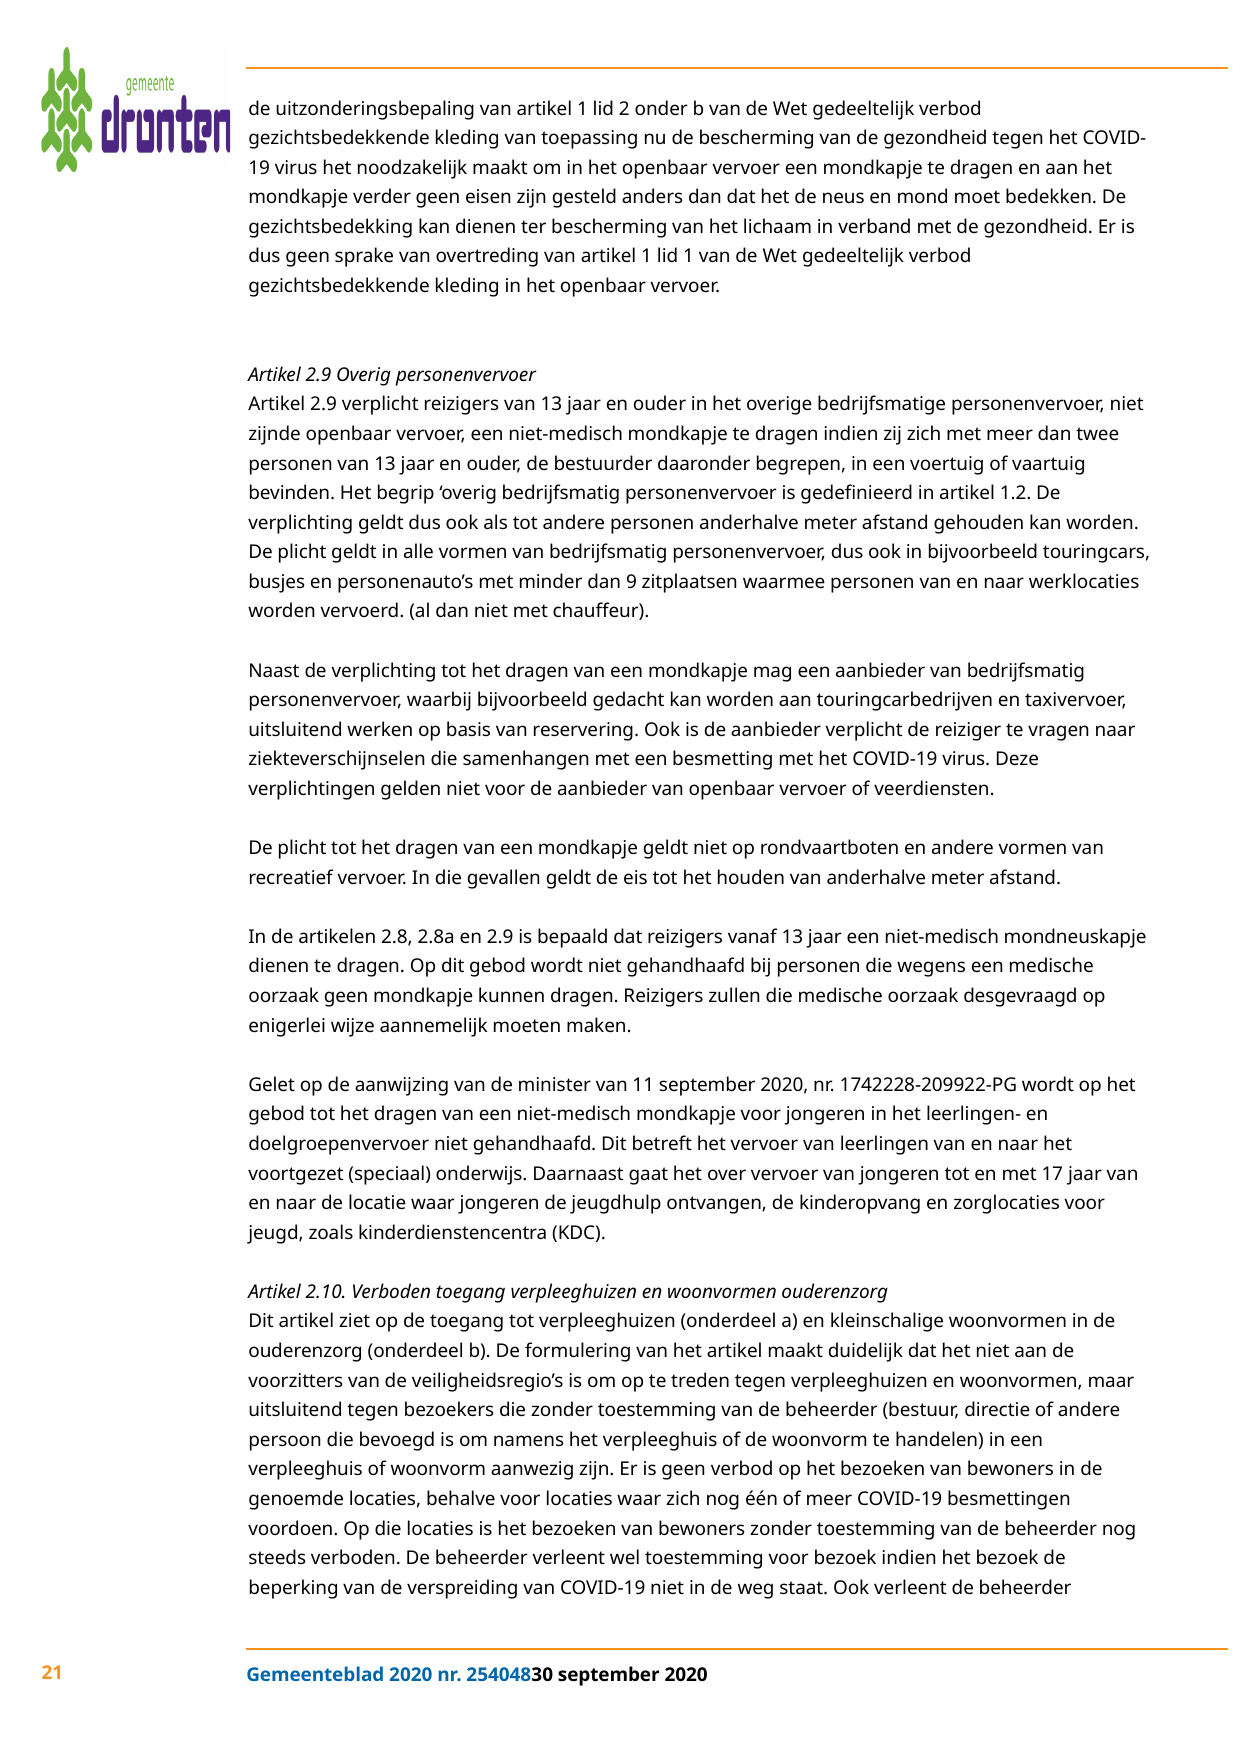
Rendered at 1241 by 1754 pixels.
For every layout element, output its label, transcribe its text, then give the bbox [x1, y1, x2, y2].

text Naast de verplichting tot het dragen van een mondkapje mag een aanbieder van bedrijfsmatig personenvervoer, waarbij bijvoorbeeld gedacht kan worden aan touringcarbedrijven en taxivervoer, uitsluitend werken op basis van reservering. Ook is de aanbieder verplicht de reiziger te vragen naar ziekteverschijnselen die samenhangen met een besmetting met het COVID-19 virus. Deze verplichtingen gelden niet voor de aanbieder van openbaar vervoer of veerdiensten. [248, 657, 1152, 801]
picture [41, 47, 231, 172]
text In de artikelen 2.8, 2.8a en 2.9 is bepaald dat reizigers vanaf 13 jaar een niet-medisch mondneuskapje dienen te dragen. Op dit gebod wordt niet gehandhaafd bij personen die wegens een medische oorzaak geen mondkapje kunnen dragen. Reizigers zullen die medische oorzaak desgevraagd op enigerlei wijze aannemelijk moeten maken. [248, 923, 1152, 1038]
text Gelet op de aanwijzing van de minister van 11 september 2020, nr. 1742228-209922-PG wordt op het gebod tot het dragen van een niet-medisch mondkapje voor jongeren in het leerlingen- en doelgroepenvervoer niet gehandhaafd. Dit betreft het vervoer van leerlingen van en naar het voortgezet (speciaal) onderwijs. Daarnaast gaat het over vervoer van jongeren tot en met 17 jaar van en naar de locatie waar jongeren de jeugdhulp ontvangen, de kinderopvang en zorglocaties voor jeugd, zoals kinderdienstencentra (KDC). [248, 1071, 1152, 1245]
text Artikel 2.10. Verboden toegang verpleeghuizen en woonvormen ouderenzorg [248, 1278, 1152, 1304]
text de uitzonderingsbepaling van artikel 1 lid 2 onder b van de Wet gedeeltelijk verbod gezichtsbedekkende kleding van toepassing nu de bescherming van de gezondheid tegen het COVID-19 virus het noodzakelijk maakt om in het openbaar vervoer een mondkapje te dragen en aan het mondkapje verder geen eisen zijn gesteld anders dan dat het de neus en mond moet bedekken. De gezichtsbedekking kan dienen ter bescherming van het lichaam in verband met de gezondheid. Er is dus geen sprake van overtreding van artikel 1 lid 1 van de Wet gedeeltelijk verbod gezichtsbedekkende kleding in het openbaar vervoer. [248, 95, 1152, 298]
text Dit artikel ziet op de toegang tot verpleeghuizen (onderdeel a) en kleinschalige woonvormen in de ouderenzorg (onderdeel b). De formulering van het artikel maakt duidelijk dat het niet aan de voorzitters van de veiligheidsregio’s is om op te treden tegen verpleeghuizen en woonvormen, maar uitsluitend tegen bezoekers die zonder toestemming van de beheerder (bestuur, directie of andere persoon die bevoegd is om namens het verpleeghuis of de woonvorm te handelen) in een verpleeghuis of woonvorm aanwezig zijn. Er is geen verbod op het bezoeken van bewoners in de genoemde locaties, behalve voor locaties waar zich nog één of meer COVID-19 besmettingen voordoen. Op die locaties is het bezoeken van bewoners zonder toestemming van de beheerder nog steeds verboden. De beheerder verleent wel toestemming voor bezoek indien het bezoek de beperking van de verspreiding van COVID-19 niet in de weg staat. Ook verleent de beheerder [248, 1308, 1152, 1600]
text Artikel 2.9 Overig personenvervoer [248, 361, 1152, 387]
text Artikel 2.9 verplicht reizigers van 13 jaar en ouder in het overige bedrijfsmatige personenvervoer, niet zijnde openbaar vervoer, een niet-medisch mondkapje te dragen indien zij zich met meer dan twee personen van 13 jaar en ouder, de bestuurder daaronder begrepen, in een voertuig of vaartuig bevinden. Het begrip ‘overig bedrijfsmatig personenvervoer is gedefinieerd in artikel 1.2. De verplichting geldt dus ook als tot andere personen anderhalve meter afstand gehouden kan worden. De plicht geldt in alle vormen van bedrijfsmatig personenvervoer, dus ook in bijvoorbeeld touringcars, busjes en personenauto’s met minder dan 9 zitplaatsen waarmee personen van en naar werklocaties worden vervoerd. (al dan niet met chauffeur). [248, 391, 1152, 623]
text De plicht tot het dragen van een mondkapje geldt niet op rondvaartboten en andere vormen van recreatief vervoer. In die gevallen geldt de eis tot het houden van anderhalve meter afstand. [248, 834, 1152, 890]
